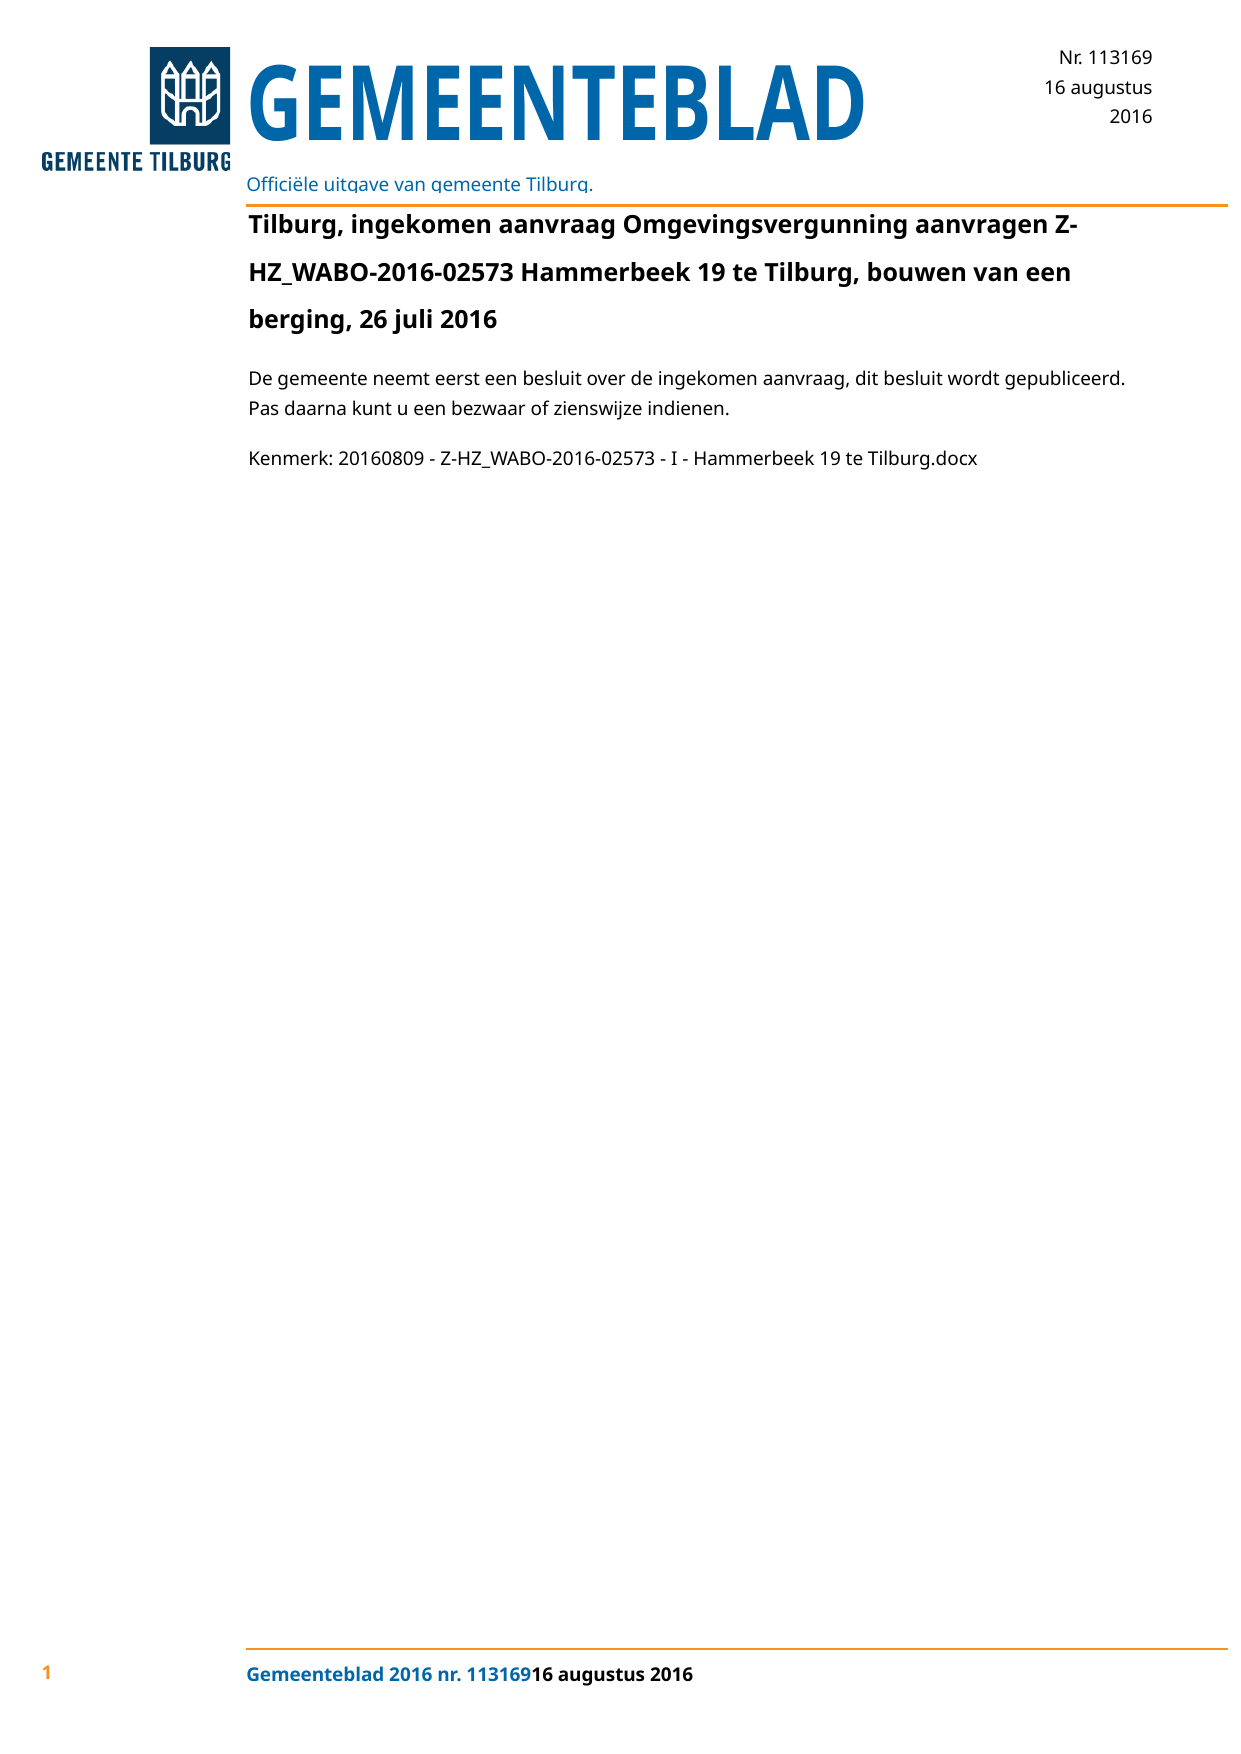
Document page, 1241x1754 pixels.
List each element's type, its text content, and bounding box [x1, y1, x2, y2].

text Tilburg, ingekomen aanvraag Omgevingsvergunning aanvragen Z-HZ_WABO-2016-02573 Hammerbeek 19 te Tilburg, bouwen van een berging, 26 juli 2016 [248, 207, 1152, 336]
text De gemeente neemt eerst een besluit over de ingekomen aanvraag, dit besluit wordt gepubliceerd. Pas daarna kunt u een bezwaar of zienswijze indienen. [248, 366, 1152, 421]
text Kenmerk: 20160809 - Z-HZ_WABO-2016-02573 - I - Hammerbeek 19 te Tilburg.docx [248, 446, 1152, 471]
picture [41, 47, 231, 172]
